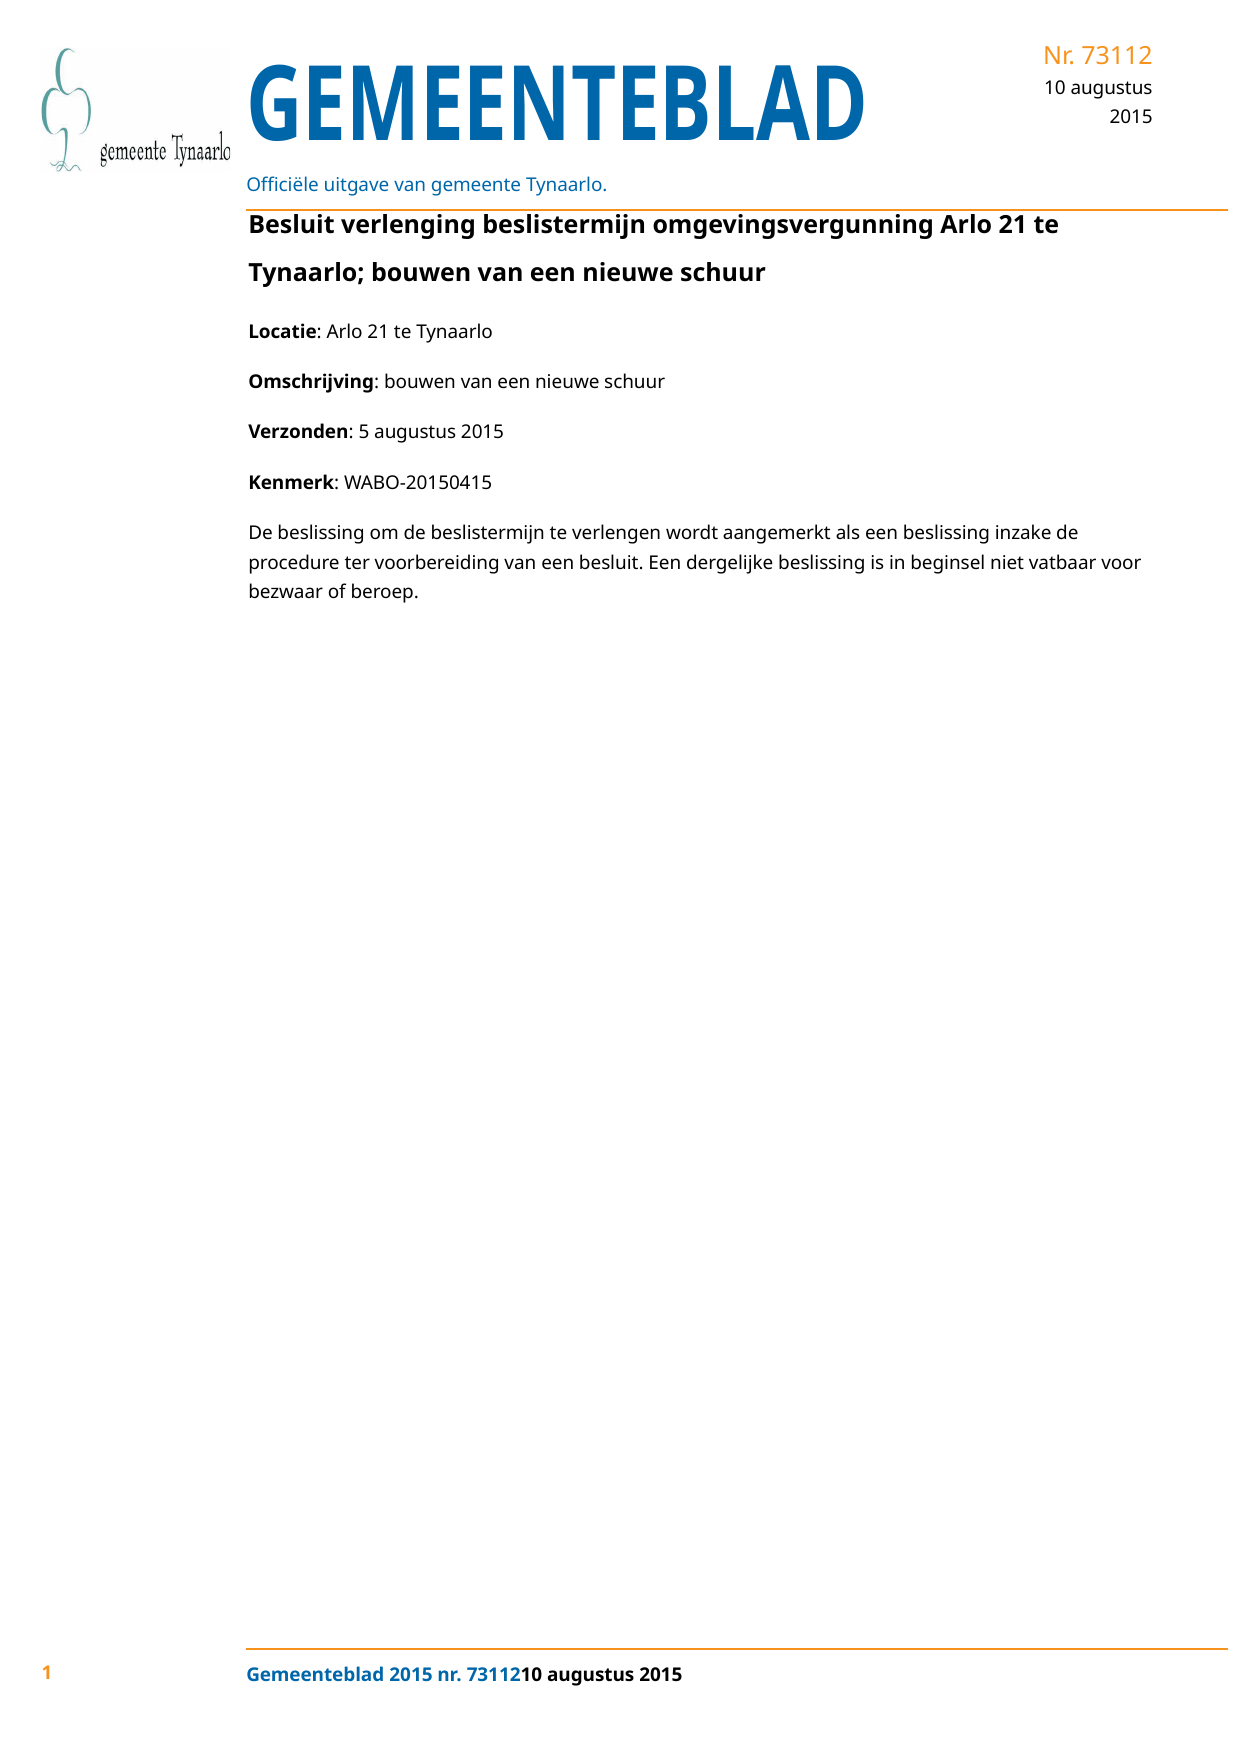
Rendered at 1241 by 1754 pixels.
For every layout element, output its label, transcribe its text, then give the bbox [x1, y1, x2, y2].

text Verzonden: 5 augustus 2015 [248, 419, 1152, 444]
text Omschrijving: bouwen van een nieuwe schuur [248, 368, 1152, 394]
text De beslissing om de beslistermijn te verlengen wordt aangemerkt als een beslissing inzake de procedure ter voorbereiding van een besluit. Een dergelijke beslissing is in beginsel niet vatbaar voor bezwaar of beroep. [248, 519, 1152, 604]
text Kenmerk: WABO-20150415 [248, 469, 1152, 495]
picture [41, 47, 231, 172]
text Locatie: Arlo 21 te Tynaarlo [248, 318, 1152, 344]
text Besluit verlenging beslistermijn omgevingsvergunning Arlo 21 te Tynaarlo; bouwen van een nieuwe schuur [248, 211, 1152, 288]
